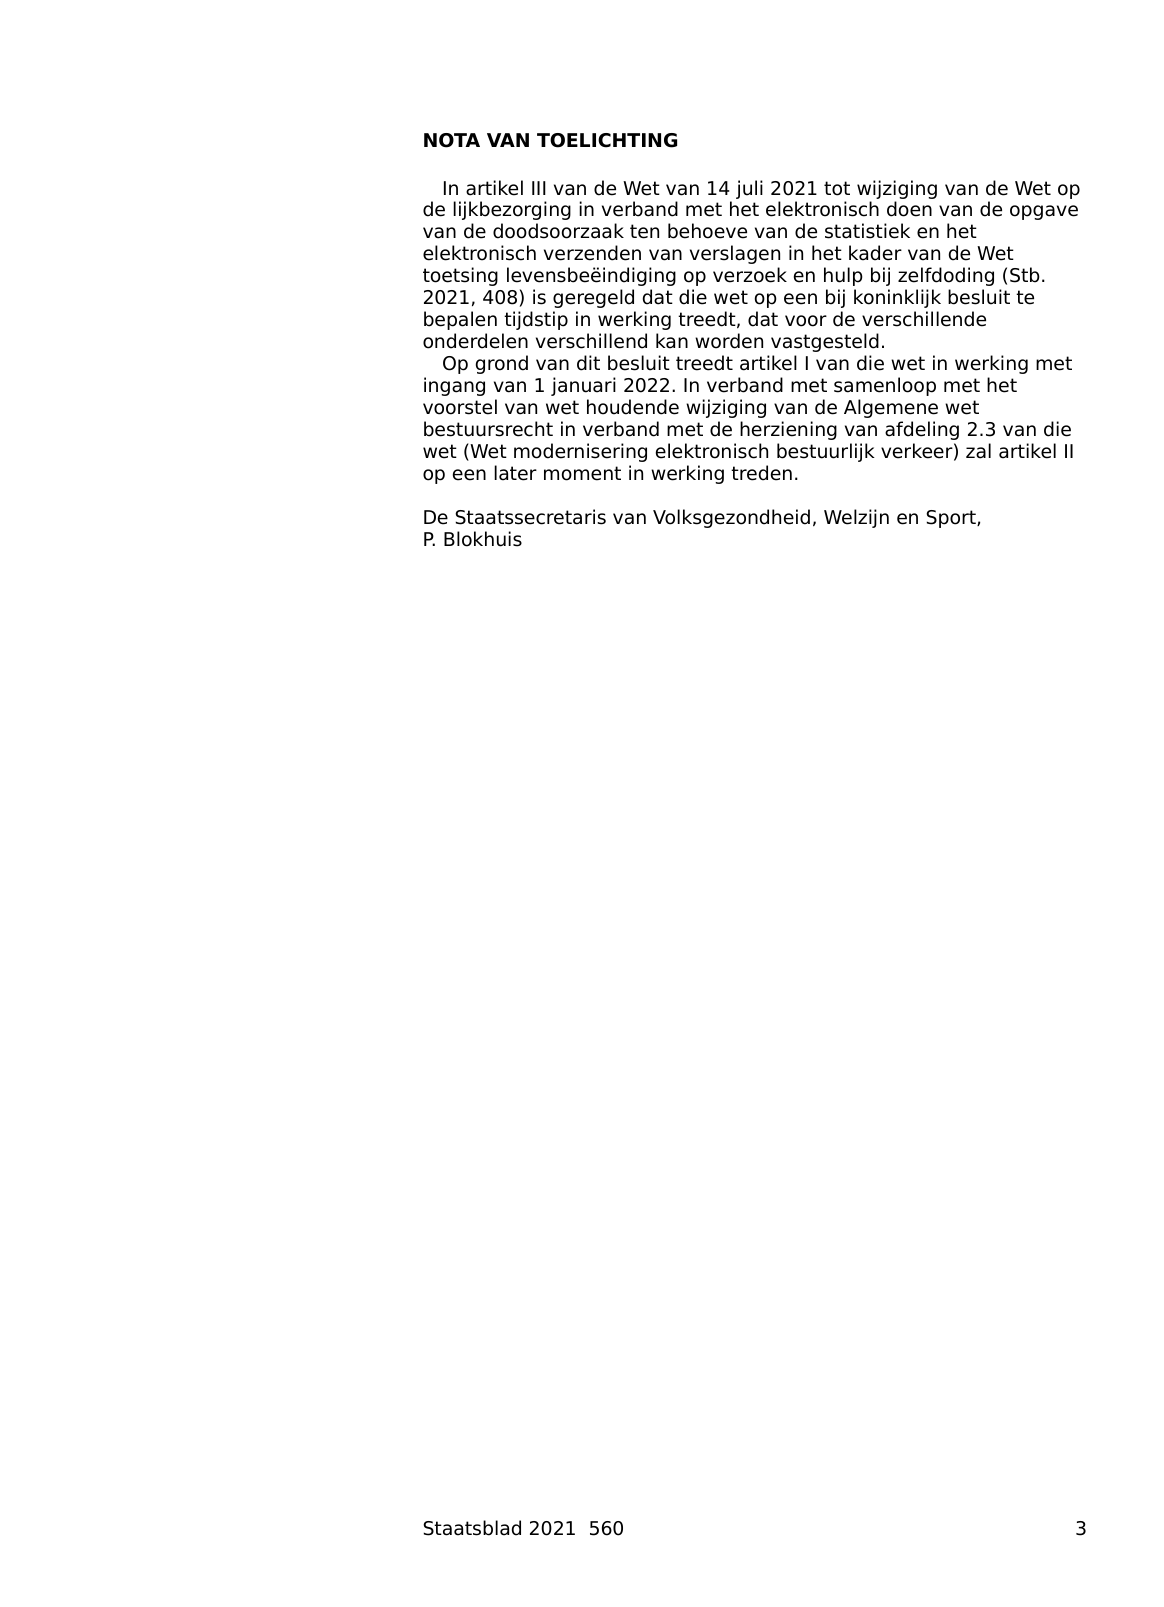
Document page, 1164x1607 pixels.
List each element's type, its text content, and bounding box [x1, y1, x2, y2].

text Op grond van dit besluit treedt artikel I van die wet in werking met ingang van 1 januari 2022. In verband met samenloop met het voorstel van wet houdende wijziging van de Algemene wet bestuursrecht in verband met de herziening van afdeling 2.3 van die wet (Wet modernisering elektronisch bestuurlijk verkeer) zal artikel II op een later moment in werking treden. [422, 353, 1087, 485]
subtitle NOTA VAN TOELICHTING [422, 130, 1087, 152]
text De Staatssecretaris van Volksgezondheid, Welzijn en Sport, P. Blokhuis [422, 507, 1087, 551]
text In artikel III van de Wet van 14 juli 2021 tot wijziging van de Wet op de lijkbezorging in verband met het elektronisch doen van de opgave van de doodsoorzaak ten behoeve van de statistiek en het elektronisch verzenden van verslagen in het kader van de Wet toetsing levensbeëindiging op verzoek en hulp bij zelfdoding (Stb. 2021, 408) is geregeld dat die wet op een bij koninklijk besluit te bepalen tijdstip in werking treedt, dat voor de verschillende onderdelen verschillend kan worden vastgesteld. [422, 177, 1087, 353]
